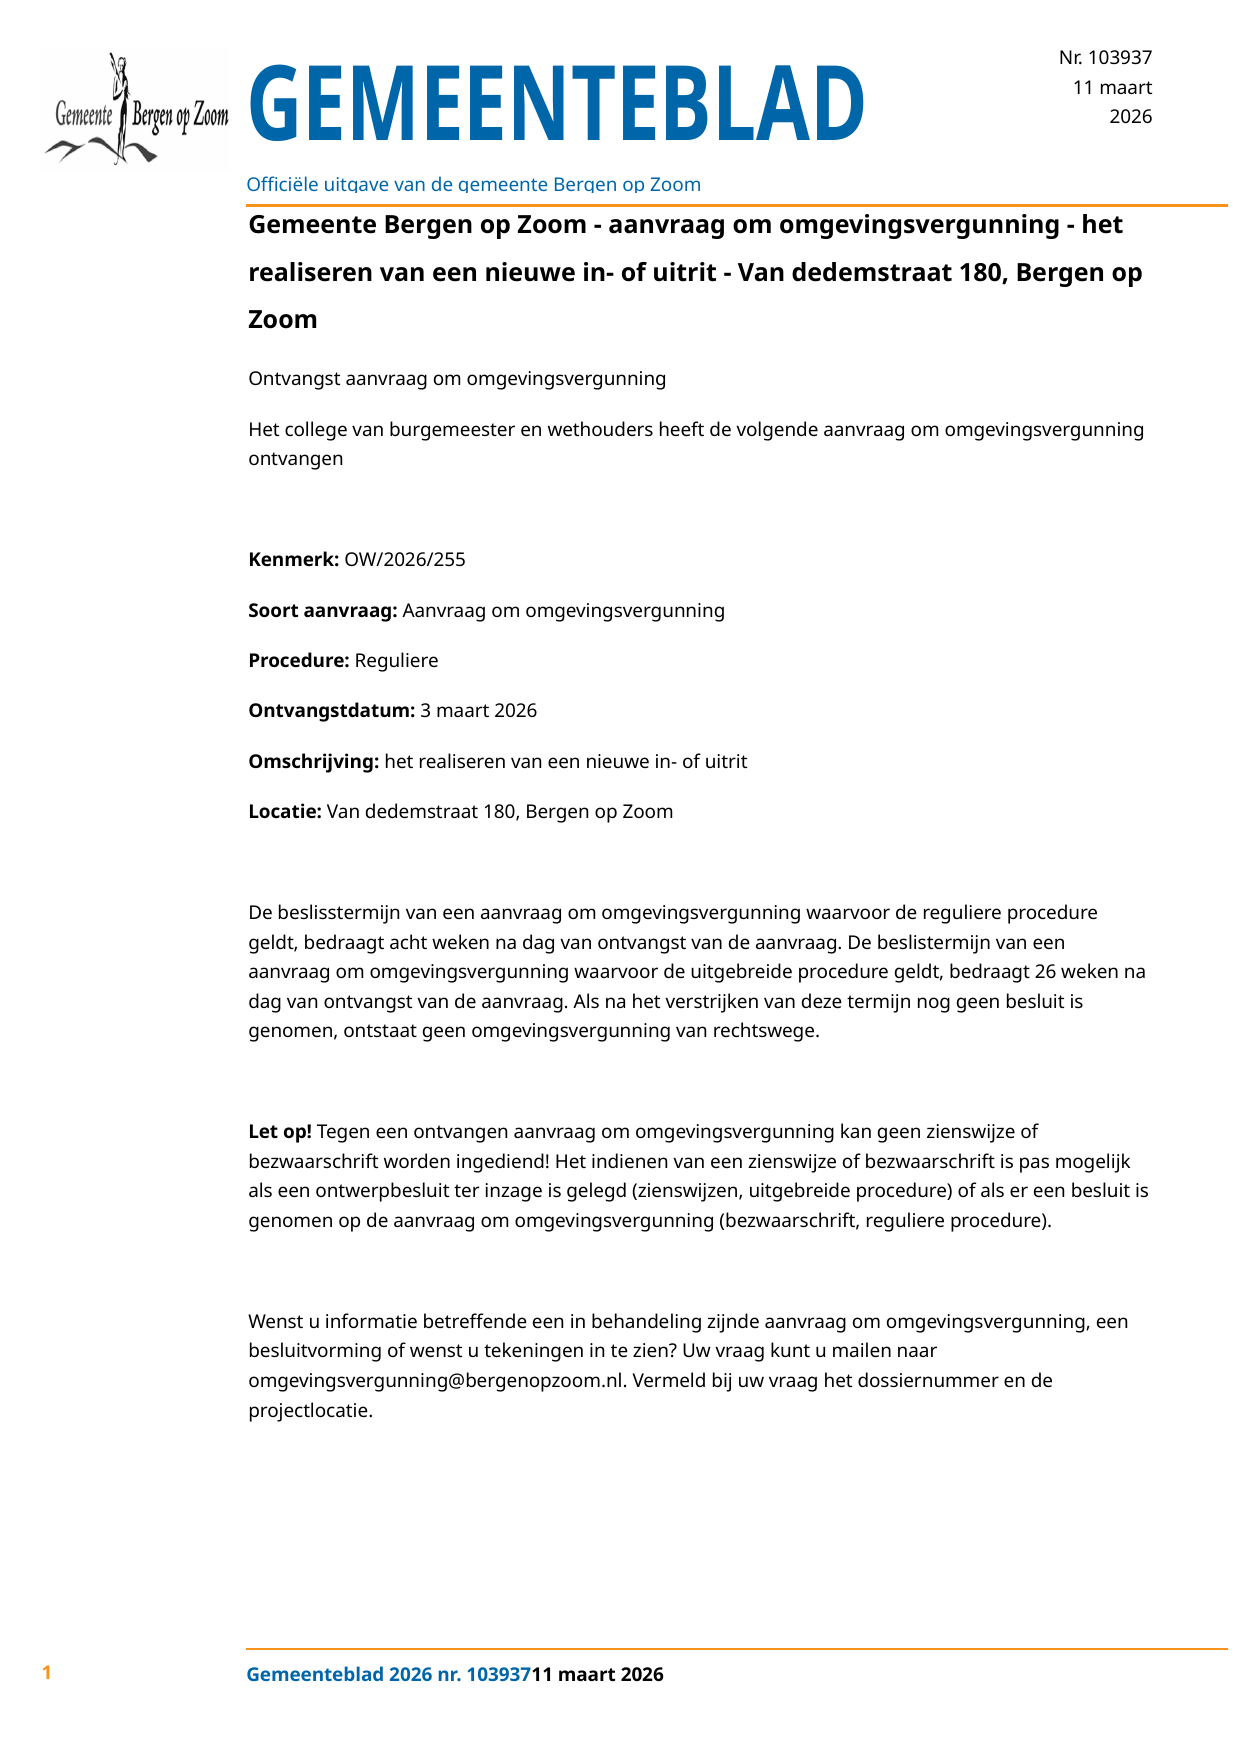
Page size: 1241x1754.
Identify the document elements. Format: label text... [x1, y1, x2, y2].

text Wenst u informatie betreffende een in behandeling zijnde aanvraag om omgevingsvergunning, een besluitvorming of wenst u tekeningen in te zien? Uw vraag kunt u mailen naar omgevingsvergunning@bergenopzoom.nl. Vermeld bij uw vraag het dossiernummer en de projectlocatie. [248, 1308, 1152, 1422]
text Locatie: Van dedemstraat 180, Bergen op Zoom [248, 798, 1152, 824]
text Kenmerk: OW/2026/255 [248, 546, 1152, 572]
text Ontvangst aanvraag om omgevingsvergunning [248, 366, 1152, 391]
text Let op! Tegen een ontvangen aanvraag om omgevingsvergunning kan geen zienswijze of bezwaarschrift worden ingediend! Het indienen van een zienswijze of bezwaarschrift is pas mogelijk als een ontwerpbesluit ter inzage is gelegd (zienswijzen, uitgebreide procedure) of als er een besluit is genomen op de aanvraag om omgevingsvergunning (bezwaarschrift, reguliere procedure). [248, 1118, 1152, 1233]
text Gemeente Bergen op Zoom - aanvraag om omgevingsvergunning - het realiseren van een nieuwe in- of uitrit - Van dedemstraat 180, Bergen op Zoom [248, 207, 1152, 336]
text Soort aanvraag: Aanvraag om omgevingsvergunning [248, 597, 1152, 622]
text De beslisstermijn van een aanvraag om omgevingsvergunning waarvoor de reguliere procedure geldt, bedraagt acht weken na dag van ontvangst van de aanvraag. De beslistermijn van een aanvraag om omgevingsvergunning waarvoor de uitgebreide procedure geldt, bedraagt 26 weken na dag van ontvangst van de aanvraag. Als na het verstrijken van deze termijn nog geen besluit is genomen, ontstaat geen omgevingsvergunning van rechtswege. [248, 899, 1152, 1043]
text Procedure: Reguliere [248, 647, 1152, 673]
text Het college van burgemeester en wethouders heeft de volgende aanvraag om omgevingsvergunning ontvangen [248, 416, 1152, 471]
text Ontvangstdatum: 3 maart 2026 [248, 698, 1152, 723]
picture [41, 47, 231, 172]
text Omschrijving: het realiseren van een nieuwe in- of uitrit [248, 748, 1152, 774]
